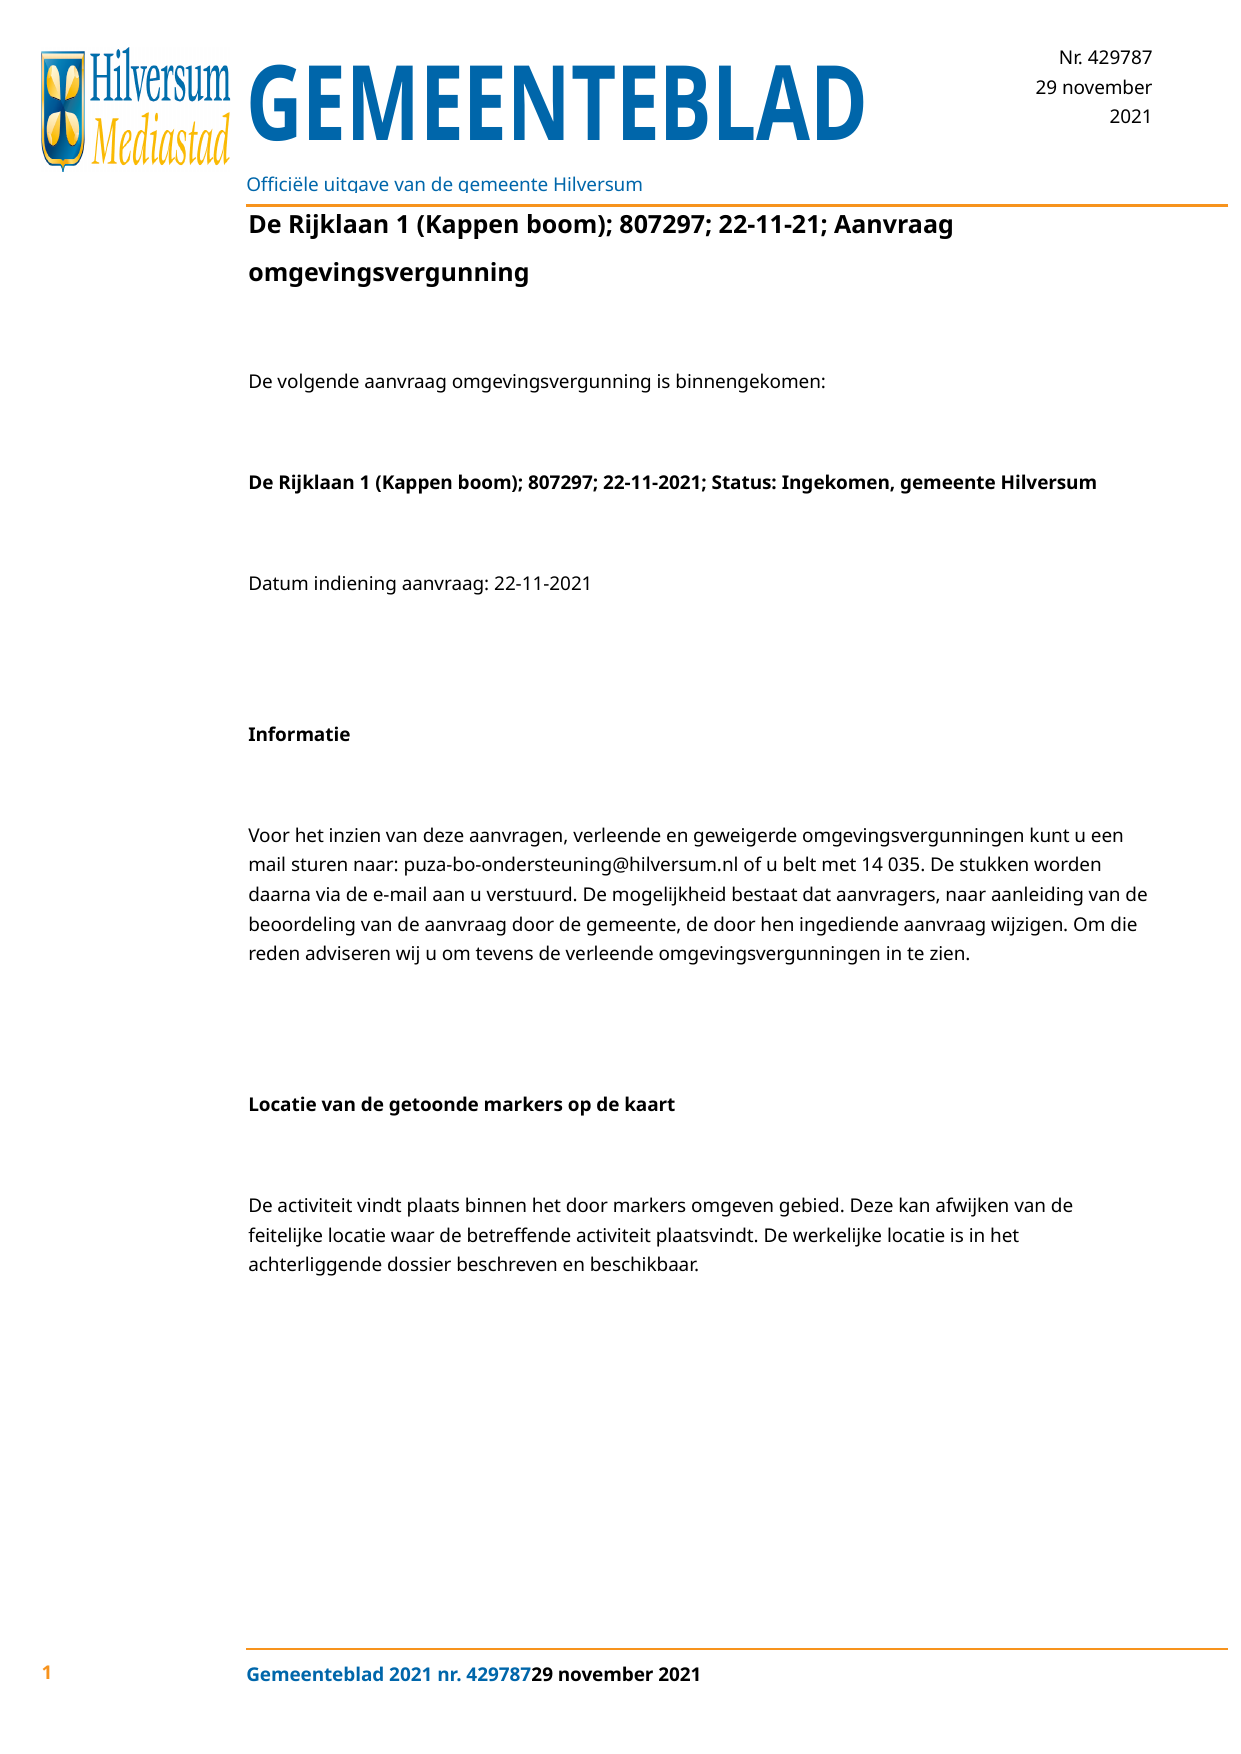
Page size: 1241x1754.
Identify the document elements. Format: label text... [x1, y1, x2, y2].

text Locatie van de getoonde markers op de kaart [248, 1092, 1152, 1117]
text Datum indiening aanvraag: 22-11-2021 [248, 570, 1152, 596]
text Informatie [248, 721, 1152, 747]
text De activiteit vindt plaats binnen het door markers omgeven gebied. Deze kan afwijken van de feitelijke locatie waar de betreffende activiteit plaatsvindt. De werkelijke locatie is in het achterliggende dossier beschreven en beschikbaar. [248, 1192, 1152, 1277]
text De volgende aanvraag omgevingsvergunning is binnengekomen: [248, 368, 1152, 394]
text De Rijklaan 1 (Kappen boom); 807297; 22-11-21; Aanvraag omgevingsvergunning [248, 207, 1152, 288]
picture [41, 47, 231, 172]
text Voor het inzien van deze aanvragen, verleende en geweigerde omgevingsvergunningen kunt u een mail sturen naar: puza-bo-ondersteuning@hilversum.nl of u belt met 14 035. De stukken worden daarna via de e-mail aan u verstuurd. De mogelijkheid bestaat dat aanvragers, naar aanleiding van de beoordeling van de aanvraag door de gemeente, de door hen ingediende aanvraag wijzigen. Om die reden adviseren wij u om tevens de verleende omgevingsvergunningen in te zien. [248, 822, 1152, 966]
text De Rijklaan 1 (Kappen boom); 807297; 22-11-2021; Status: Ingekomen, gemeente Hilversum [248, 469, 1152, 495]
